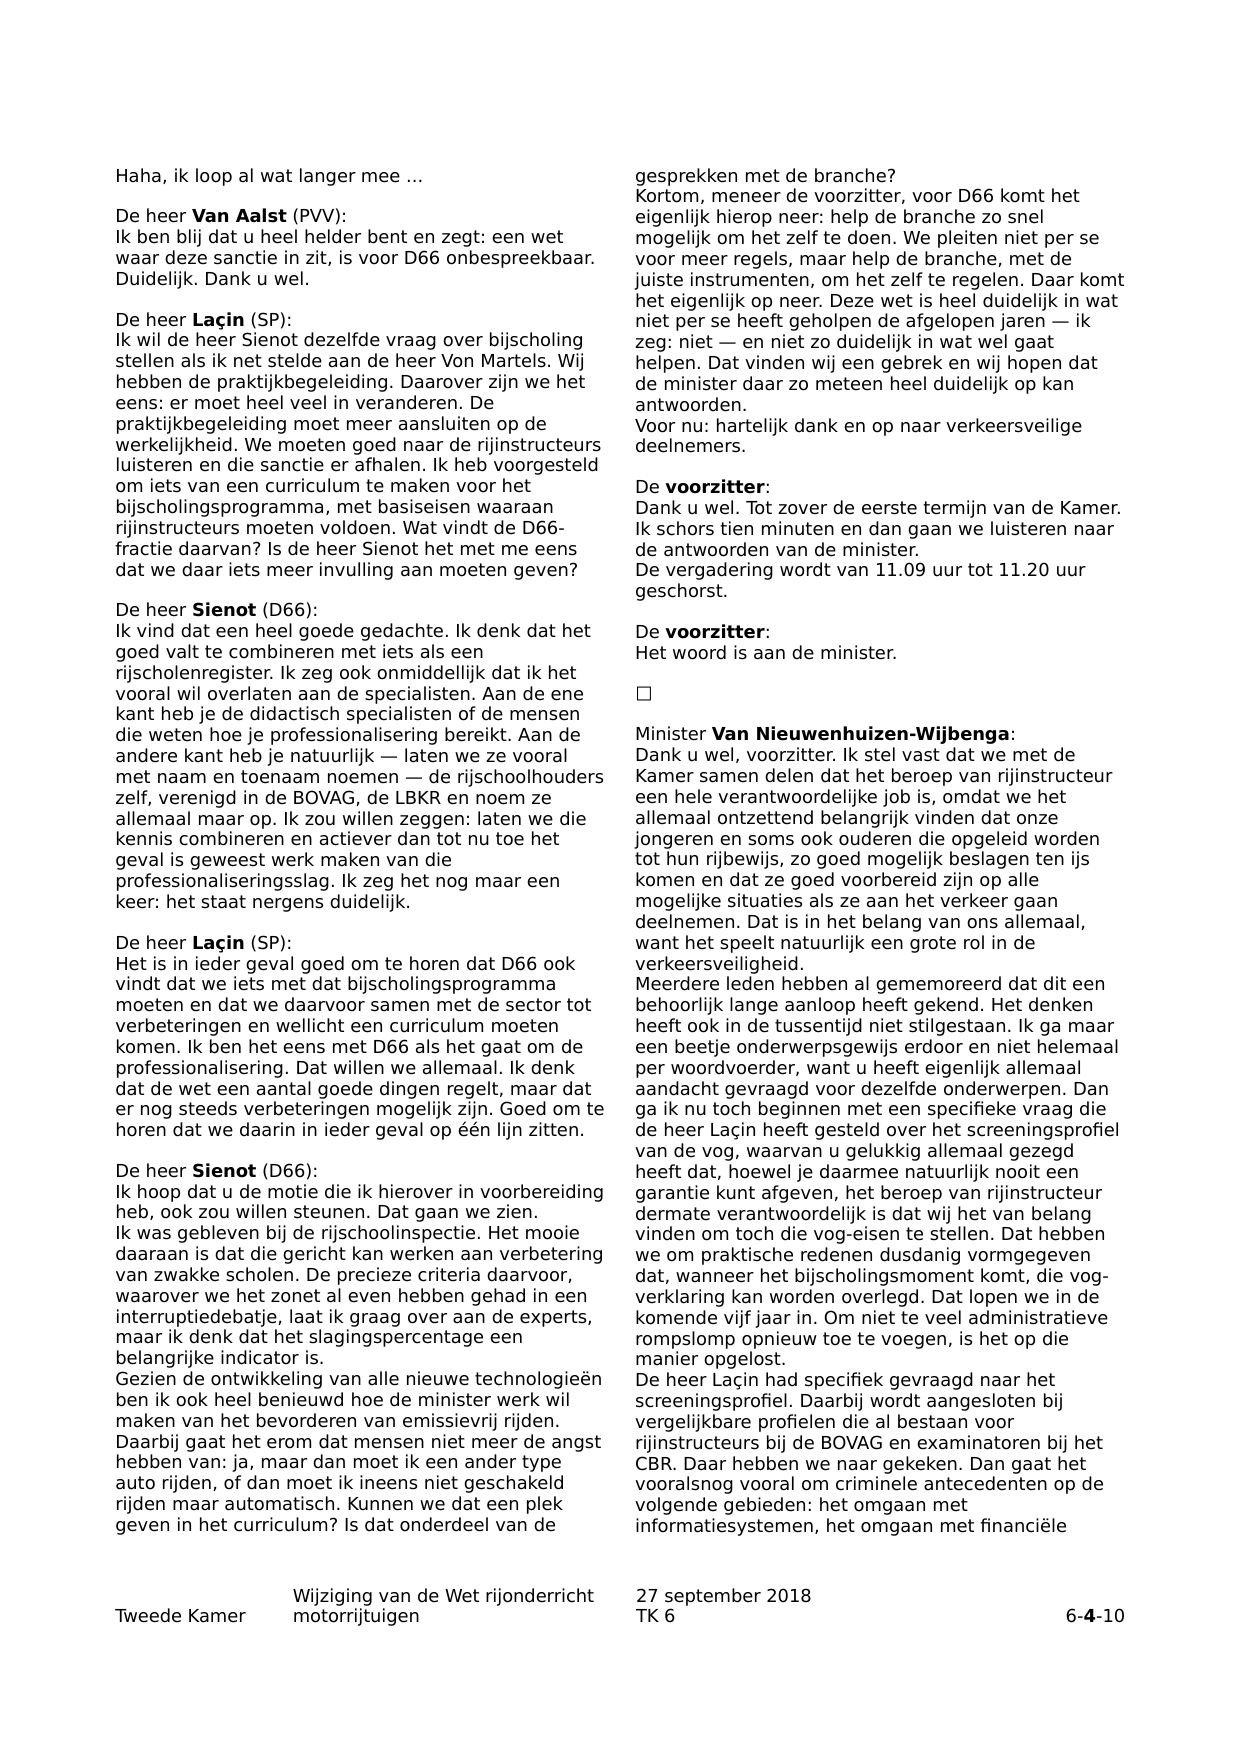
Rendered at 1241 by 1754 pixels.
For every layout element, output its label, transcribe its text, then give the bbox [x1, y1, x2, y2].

text De heer Van Aalst (PVV): [115, 206, 605, 227]
text Kortom, meneer de voorzitter, voor D66 komt het eigenlijk hierop neer: help de branche zo snel mogelijk om het zelf te doen. We pleiten niet per se voor meer regels, maar help de branche, met de juiste instrumenten, om het zelf te regelen. Daar komt het eigenlijk op neer. Deze wet is heel duidelijk in wat niet per se heeft geholpen de afgelopen jaren — ik zeg: niet — en niet zo duidelijk in wat wel gaat helpen. Dat vinden wij een gebrek en wij hopen dat de minister daar zo meteen heel duidelijk op kan antwoorden. [635, 186, 1125, 415]
text De heer Sienot (D66): [115, 600, 605, 621]
text Voor nu: hartelijk dank en op naar verkeersveilige deelnemers. [635, 415, 1125, 457]
text Ik hoop dat u de motie die ik hierover in voorbereiding heb, ook zou willen steunen. Dat gaan we zien. [115, 1181, 605, 1223]
text ⬜ [635, 683, 1125, 704]
text Ik wil de heer Sienot dezelfde vraag over bijscholing stellen als ik net stelde aan de heer Von Martels. Wij hebben de praktijkbegeleiding. Daarover zijn we het eens: er moet heel veel in veranderen. De praktijkbegeleiding moet meer aansluiten op de werkelijkheid. We moeten goed naar de rijinstructeurs luisteren en die sanctie er afhalen. Ik heb voorgesteld om iets van een curriculum te maken voor het bijscholingsprogramma, met basiseisen waaraan rijinstructeurs moeten voldoen. Wat vindt de D66-fractie daarvan? Is de heer Sienot het met me eens dat we daar iets meer invulling aan moeten geven? [115, 330, 605, 580]
text Gezien de ontwikkeling van alle nieuwe technologieën ben ik ook heel benieuwd hoe de minister werk wil maken van het bevorderen van emissievrij rijden. Daarbij gaat het erom dat mensen niet meer de angst hebben van: ja, maar dan moet ik een ander type auto rijden, of dan moet ik ineens niet geschakeld rijden maar automatisch. Kunnen we dat een plek geven in het curriculum? Is dat onderdeel van de [115, 1369, 605, 1536]
text Haha, ik loop al wat langer mee ... [115, 165, 605, 186]
text Ik ben blij dat u heel helder bent en zegt: een wet waar deze sanctie in zit, is voor D66 onbespreekbaar. Duidelijk. Dank u wel. [115, 227, 605, 289]
text Ik was gebleven bij de rijschoolinspectie. Het mooie daaraan is dat die gericht kan werken aan verbetering van zwakke scholen. De precieze criteria daarvoor, waarover we het zonet al even hebben gehad in een interruptiedebatje, laat ik graag over aan de experts, maar ik denk dat het slagingspercentage een belangrijke indicator is. [115, 1223, 605, 1369]
text Dank u wel, voorzitter. Ik stel vast dat we met de Kamer samen delen dat het beroep van rijinstructeur een hele verantwoordelijke job is, omdat we het allemaal ontzettend belangrijk vinden dat onze jongeren en soms ook ouderen die opgeleid worden tot hun rijbewijs, zo goed mogelijk beslagen ten ijs komen en dat ze goed voorbereid zijn op alle mogelijke situaties als ze aan het verkeer gaan deelnemen. Dat is in het belang van ons allemaal, want het speelt natuurlijk een grote rol in de verkeersveiligheid. [635, 745, 1125, 974]
text gesprekken met de branche? [635, 165, 1125, 186]
text Minister Van Nieuwenhuizen-Wijbenga: [635, 724, 1125, 745]
text Dank u wel. Tot zover de eerste termijn van de Kamer. Ik schors tien minuten en dan gaan we luisteren naar de antwoorden van de minister. [635, 498, 1125, 560]
text Het is in ieder geval goed om te horen dat D66 ook vindt dat we iets met dat bijscholingsprogramma moeten en dat we daarvoor samen met de sector tot verbeteringen en wellicht een curriculum moeten komen. Ik ben het eens met D66 als het gaat om de professionalisering. Dat willen we allemaal. Ik denk dat de wet een aantal goede dingen regelt, maar dat er nog steeds verbeteringen mogelijk zijn. Goed om te horen dat we daarin in ieder geval op één lijn zitten. [115, 953, 605, 1141]
text De voorzitter: [635, 622, 1125, 643]
text De vergadering wordt van 11.09 uur tot 11.20 uur geschorst. [635, 560, 1125, 602]
text De heer Sienot (D66): [115, 1161, 605, 1181]
text Meerdere leden hebben al gememoreerd dat dit een behoorlijk lange aanloop heeft gekend. Het denken heeft ook in de tussentijd niet stilgestaan. Ik ga maar een beetje onderwerpsgewijs erdoor en niet helemaal per woordvoerder, want u heeft eigenlijk allemaal aandacht gevraagd voor dezelfde onderwerpen. Dan ga ik nu toch beginnen met een specifieke vraag die de heer Laçin heeft gesteld over het screeningsprofiel van de vog, waarvan u gelukkig allemaal gezegd heeft dat, hoewel je daarmee natuurlijk nooit een garantie kunt afgeven, het beroep van rijinstructeur dermate verantwoordelijk is dat wij het van belang vinden om toch die vog-eisen te stellen. Dat hebben we om praktische redenen dusdanig vormgegeven dat, wanneer het bijscholingsmoment komt, die vog-verklaring kan worden overlegd. Dat lopen we in de komende vijf jaar in. Om niet te veel administratieve rompslomp opnieuw toe te voegen, is het op die manier opgelost. [635, 974, 1125, 1370]
text De heer Laçin had specifiek gevraagd naar het screeningsprofiel. Daarbij wordt aangesloten bij vergelijkbare profielen die al bestaan voor rijinstructeurs bij de BOVAG en examinatoren bij het CBR. Daar hebben we naar gekeken. Dan gaat het vooralsnog vooral om criminele antecedenten op de volgende gebieden: het omgaan met informatiesystemen, het omgaan met financiële [635, 1370, 1125, 1537]
text Ik vind dat een heel goede gedachte. Ik denk dat het goed valt te combineren met iets als een rijscholenregister. Ik zeg ook onmiddellijk dat ik het vooral wil overlaten aan de specialisten. Aan de ene kant heb je de didactisch specialisten of de mensen die weten hoe je professionalisering bereikt. Aan de andere kant heb je natuurlijk — laten we ze vooral met naam en toenaam noemen — de rijschoolhouders zelf, verenigd in de BOVAG, de LBKR en noem ze allemaal maar op. Ik zou willen zeggen: laten we die kennis combineren en actiever dan tot nu toe het geval is geweest werk maken van die professionaliseringsslag. Ik zeg het nog maar een keer: het staat nergens duidelijk. [115, 621, 605, 912]
text De heer Laçin (SP): [115, 932, 605, 953]
text De heer Laçin (SP): [115, 309, 605, 330]
text De voorzitter: [635, 477, 1125, 498]
text Het woord is aan de minister. [635, 643, 1125, 663]
